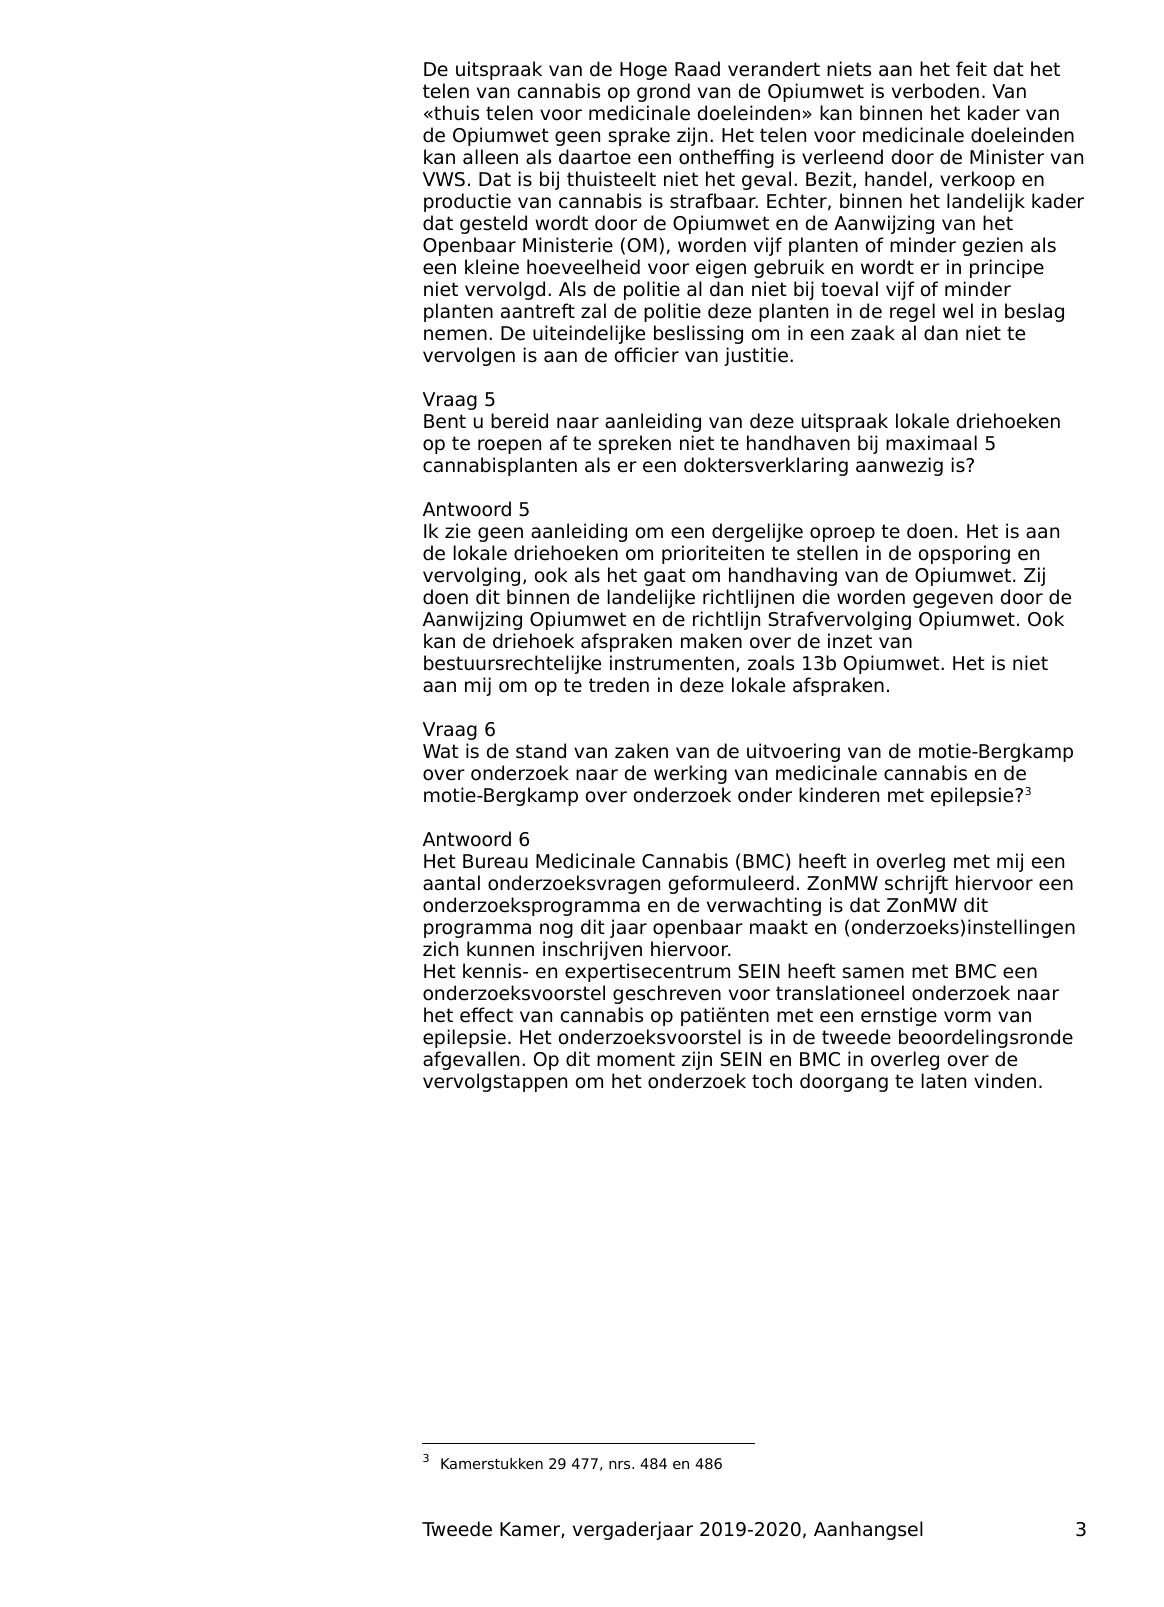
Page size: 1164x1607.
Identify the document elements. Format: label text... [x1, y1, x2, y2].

text Ik zie geen aanleiding om een dergelijke oproep te doen. Het is aan de lokale driehoeken om prioriteiten te stellen in de opsporing en vervolging, ook als het gaat om handhaving van de Opiumwet. Zij doen dit binnen de landelijke richtlijnen die worden gegeven door de Aanwijzing Opiumwet en de richtlijn Strafvervolging Opiumwet. Ook kan de driehoek afspraken maken over de inzet van bestuursrechtelijke instrumenten, zoals 13b Opiumwet. Het is niet aan mij om op te treden in deze lokale afspraken. [422, 521, 1087, 697]
text Antwoord 6 [422, 829, 1087, 851]
text Het kennis- en expertisecentrum SEIN heeft samen met BMC een onderzoeksvoorstel geschreven voor translationeel onderzoek naar het effect van cannabis op patiënten met een ernstige vorm van epilepsie. Het onderzoeksvoorstel is in de tweede beoordelingsronde afgevallen. Op dit moment zijn SEIN en BMC in overleg over de vervolgstappen om het onderzoek toch doorgang te laten vinden. [422, 961, 1087, 1093]
text Wat is de stand van zaken van de uitvoering van de motie-Bergkamp over onderzoek naar de werking van medicinale cannabis en de motie-Bergkamp over onderzoek onder kinderen met epilepsie? [422, 741, 1087, 807]
text De uitspraak van de Hoge Raad verandert niets aan het feit dat het telen van cannabis op grond van de Opiumwet is verboden. Van «thuis telen voor medicinale doeleinden» kan binnen het kader van de Opiumwet geen sprake zijn. Het telen voor medicinale doeleinden kan alleen als daartoe een ontheffing is verleend door de Minister van VWS. Dat is bij thuisteelt niet het geval. Bezit, handel, verkoop en productie van cannabis is strafbaar. Echter, binnen het landelijk kader dat gesteld wordt door de Opiumwet en de Aanwijzing van het Openbaar Ministerie (OM), worden vijf planten of minder gezien als een kleine hoeveelheid voor eigen gebruik en wordt er in principe niet vervolgd. Als de politie al dan niet bij toeval vijf of minder planten aantreft zal de politie deze planten in de regel wel in beslag nemen. De uiteindelijke beslissing om in een zaak al dan niet te vervolgen is aan de officier van justitie. [422, 59, 1087, 367]
text Het Bureau Medicinale Cannabis (BMC) heeft in overleg met mij een aantal onderzoeksvragen geformuleerd. ZonMW schrijft hiervoor een onderzoeksprogramma en de verwachting is dat ZonMW dit programma nog dit jaar openbaar maakt en (onderzoeks)instellingen zich kunnen inschrijven hiervoor. [422, 851, 1087, 961]
text Vraag 6 [422, 719, 1087, 741]
text Bent u bereid naar aanleiding van deze uitspraak lokale driehoeken op te roepen af te spreken niet te handhaven bij maximaal 5 cannabisplanten als er een doktersverklaring aanwezig is? [422, 411, 1087, 477]
text Antwoord 5 [422, 499, 1087, 521]
text Kamerstukken 29 477, nrs. 484 en 486 [422, 1452, 1087, 1474]
text Vraag 5 [422, 389, 1087, 411]
